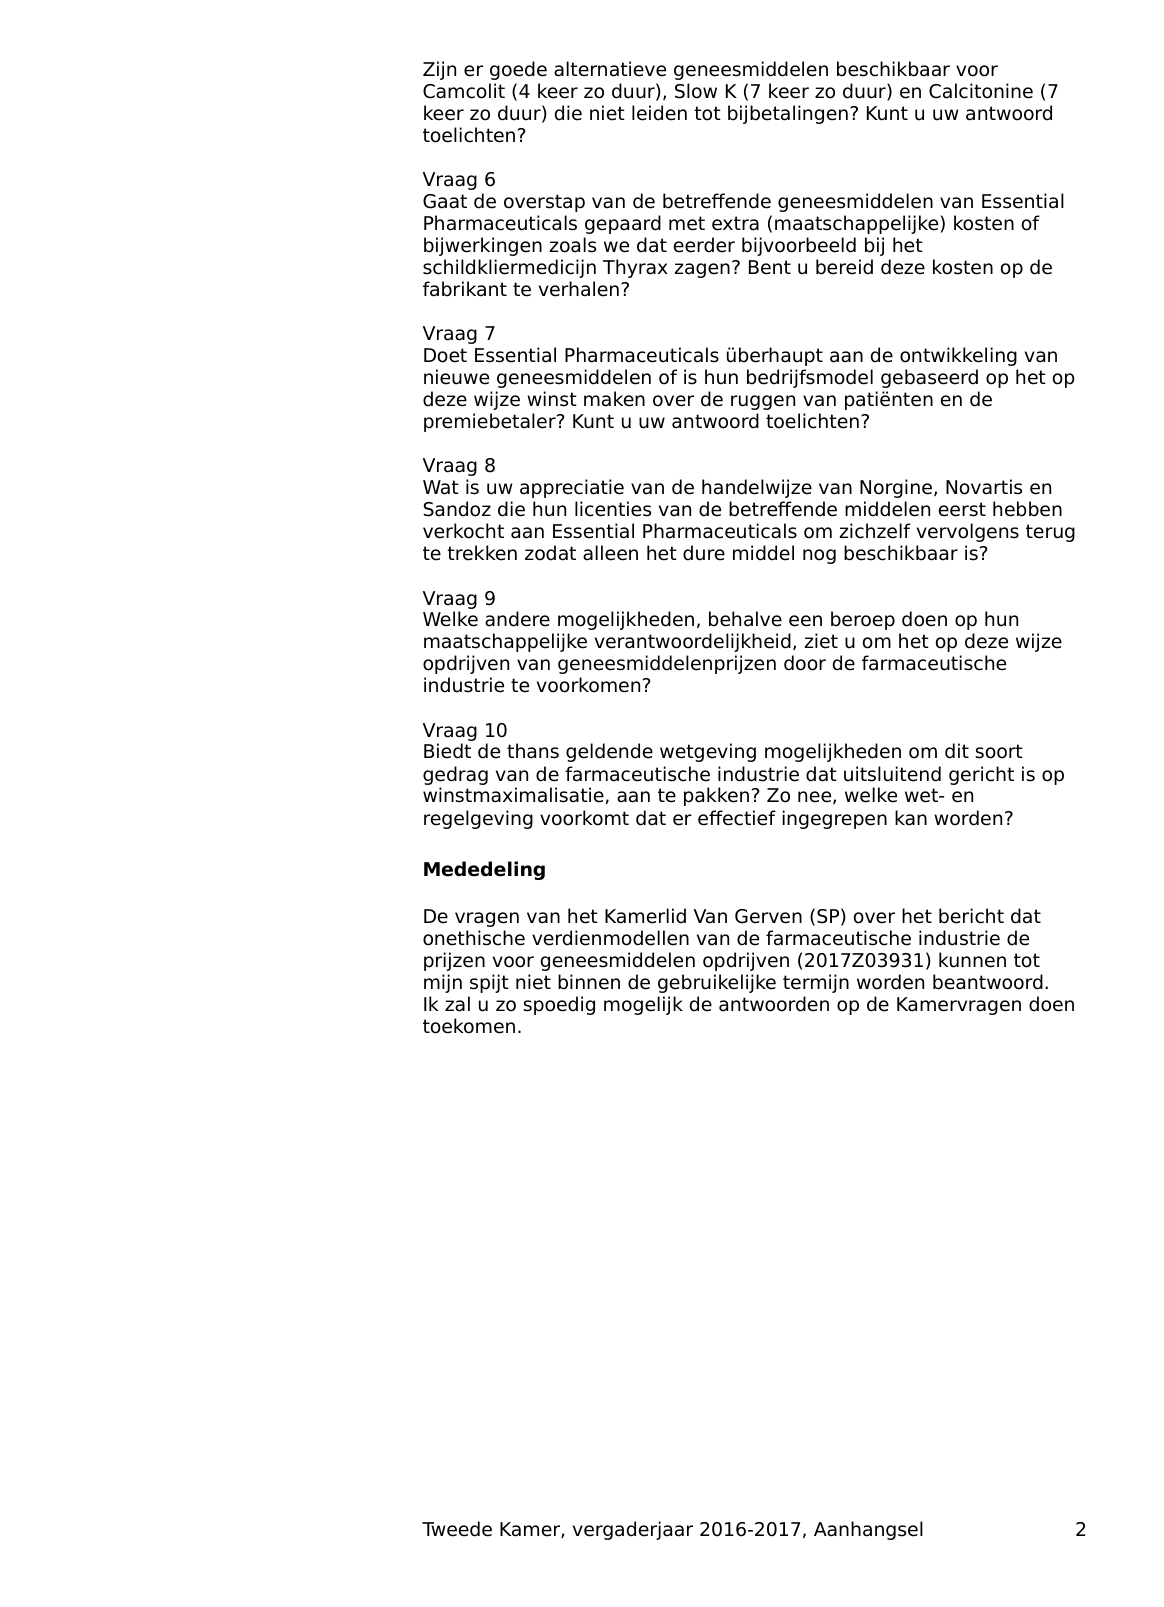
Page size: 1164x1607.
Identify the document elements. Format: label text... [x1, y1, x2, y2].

text Gaat de overstap van de betreffende geneesmiddelen van Essential Pharmaceuticals gepaard met extra (maatschappelijke) kosten of bijwerkingen zoals we dat eerder bijvoorbeeld bij het schildkliermedicijn Thyrax zagen? Bent u bereid deze kosten op de fabrikant te verhalen? [422, 191, 1087, 301]
text De vragen van het Kamerlid Van Gerven (SP) over het bericht dat onethische verdienmodellen van de farmaceutische industrie de prijzen voor geneesmiddelen opdrijven (2017Z03931) kunnen tot mijn spijt niet binnen de gebruikelijke termijn worden beantwoord. [422, 906, 1087, 994]
text Wat is uw appreciatie van de handelwijze van Norgine, Novartis en Sandoz die hun licenties van de betreffende middelen eerst hebben verkocht aan Essential Pharmaceuticals om zichzelf vervolgens terug te trekken zodat alleen het dure middel nog beschikbaar is? [422, 477, 1087, 565]
text Welke andere mogelijkheden, behalve een beroep doen op hun maatschappelijke verantwoordelijkheid, ziet u om het op deze wijze opdrijven van geneesmiddelenprijzen door de farmaceutische industrie te voorkomen? [422, 609, 1087, 697]
text Vraag 9 [422, 587, 1087, 609]
text Ik zal u zo spoedig mogelijk de antwoorden op de Kamervragen doen toekomen. [422, 994, 1087, 1038]
text Vraag 8 [422, 455, 1087, 477]
subtitle Mededeling [422, 859, 1087, 881]
text Vraag 6 [422, 169, 1087, 191]
text Biedt de thans geldende wetgeving mogelijkheden om dit soort gedrag van de farmaceutische industrie dat uitsluitend gericht is op winstmaximalisatie, aan te pakken? Zo nee, welke wet- en regelgeving voorkomt dat er effectief ingegrepen kan worden? [422, 741, 1087, 829]
text Doet Essential Pharmaceuticals überhaupt aan de ontwikkeling van nieuwe geneesmiddelen of is hun bedrijfsmodel gebaseerd op het op deze wijze winst maken over de ruggen van patiënten en de premiebetaler? Kunt u uw antwoord toelichten? [422, 345, 1087, 433]
text Zijn er goede alternatieve geneesmiddelen beschikbaar voor Camcolit (4 keer zo duur), Slow K (7 keer zo duur) en Calcitonine (7 keer zo duur) die niet leiden tot bijbetalingen? Kunt u uw antwoord toelichten? [422, 59, 1087, 147]
text Vraag 7 [422, 323, 1087, 345]
text Vraag 10 [422, 719, 1087, 741]
